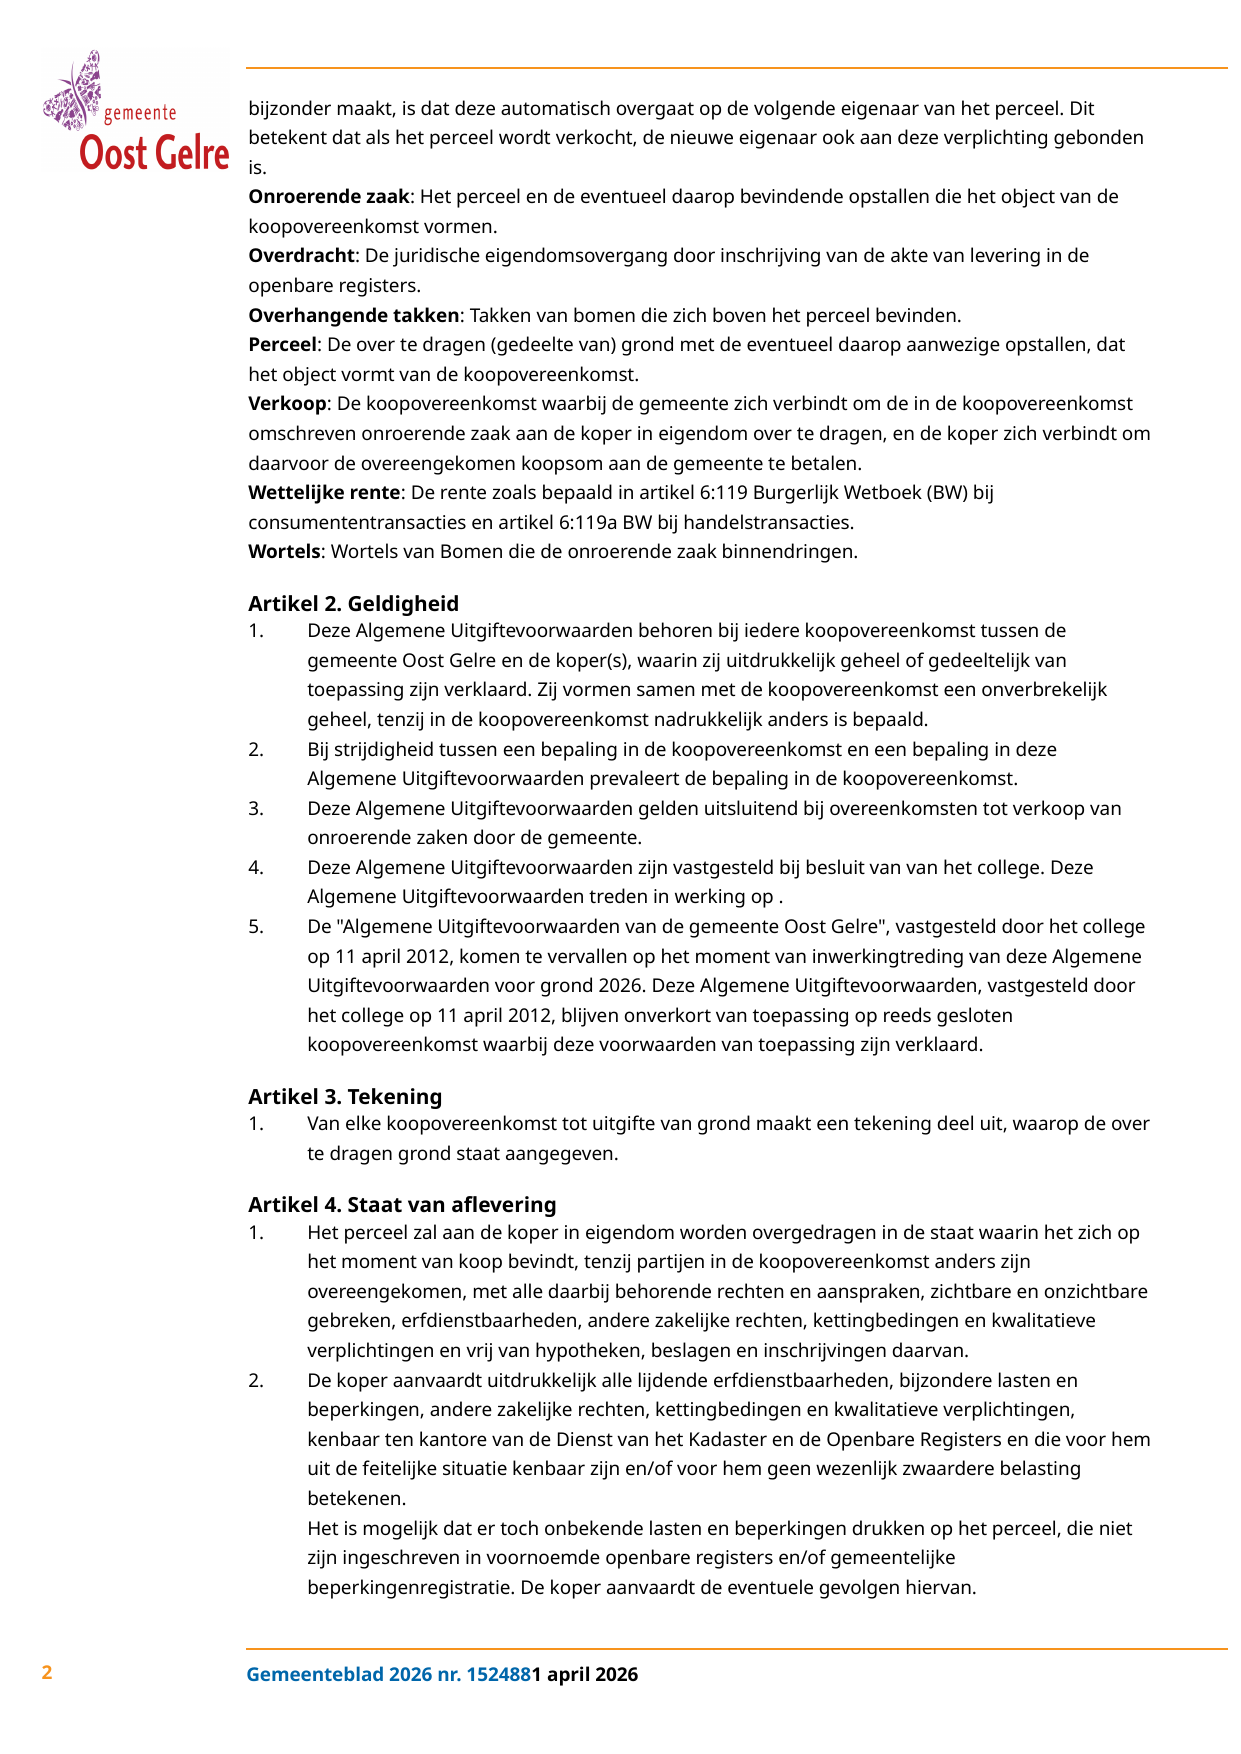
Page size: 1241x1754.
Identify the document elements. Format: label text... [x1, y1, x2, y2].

list Van elke koopovereenkomst tot uitgifte van grond maakt een tekening deel uit, waarop de over te dragen grond staat aangegeven. [248, 1110, 1152, 1166]
list De koper aanvaardt uitdrukkelijk alle lijdende erfdienstbaarheden, bijzondere lasten en beperkingen, andere zakelijke rechten, kettingbedingen en kwalitatieve verplichtingen, kenbaar ten kantore van de Dienst van het Kadaster en de Openbare Registers en die voor hem uit de feitelijke situatie kenbaar zijn en/of voor hem geen wezenlijk zwaardere belasting betekenen. [248, 1367, 1152, 1511]
list Bij strijdigheid tussen een bepaling in de koopovereenkomst en een bepaling in deze Algemene Uitgiftevoorwaarden prevaleert de bepaling in de koopovereenkomst. [248, 736, 1152, 791]
text Overhangende takken: Takken van bomen die zich boven het perceel bevinden. [248, 302, 1152, 328]
text Artikel 2. Geldigheid [248, 589, 1152, 617]
text Wettelijke rente: De rente zoals bepaald in artikel 6:119 Burgerlijk Wetboek (BW) bij consumententransacties en artikel 6:119a BW bij handelstransacties. [248, 479, 1152, 535]
list De "Algemene Uitgiftevoorwaarden van de gemeente Oost Gelre", vastgesteld door het college op 11 april 2012, komen te vervallen op het moment van inwerkingtreding van deze Algemene Uitgiftevoorwaarden voor grond 2026. Deze Algemene Uitgiftevoorwaarden, vastgesteld door het college op 11 april 2012, blijven onverkort van toepassing op reeds gesloten koopovereenkomst waarbij deze voorwaarden van toepassing zijn verklaard. [248, 913, 1152, 1057]
list Het perceel zal aan de koper in eigendom worden overgedragen in de staat waarin het zich op het moment van koop bevindt, tenzij partijen in de koopovereenkomst anders zijn overeengekomen, met alle daarbij behorende rechten en aanspraken, zichtbare en onzichtbare gebreken, erfdienstbaarheden, andere zakelijke rechten, kettingbedingen en kwalitatieve verplichtingen en vrij van hypotheken, beslagen en inschrijvingen daarvan. [248, 1219, 1152, 1363]
list Deze Algemene Uitgiftevoorwaarden gelden uitsluitend bij overeenkomsten tot verkoop van onroerende zaken door de gemeente. [248, 795, 1152, 850]
text Artikel 4. Staat van aflevering [248, 1190, 1152, 1219]
text Perceel: De over te dragen (gedeelte van) grond met de eventueel daarop aanwezige opstallen, dat het object vormt van de koopovereenkomst. [248, 331, 1152, 387]
list Deze Algemene Uitgiftevoorwaarden zijn vastgesteld bij besluit van van het college. Deze Algemene Uitgiftevoorwaarden treden in werking op . [248, 854, 1152, 909]
text bijzonder maakt, is dat deze automatisch overgaat op de volgende eigenaar van het perceel. Dit betekent dat als het perceel wordt verkocht, de nieuwe eigenaar ook aan deze verplichting gebonden is. [248, 95, 1152, 180]
text Artikel 3. Tekening [248, 1082, 1152, 1110]
text Wortels: Wortels van Bomen die de onroerende zaak binnendringen. [248, 538, 1152, 564]
text Overdracht: De juridische eigendomsovergang door inschrijving van de akte van levering in de openbare registers. [248, 243, 1152, 298]
list Het is mogelijk dat er toch onbekende lasten en beperkingen drukken op het perceel, die niet zijn ingeschreven in voornoemde openbare registers en/of gemeentelijke beperkingenregistratie. De koper aanvaardt de eventuele gevolgen hiervan. [248, 1515, 1152, 1599]
list Deze Algemene Uitgiftevoorwaarden behoren bij iedere koopovereenkomst tussen de gemeente Oost Gelre en de koper(s), waarin zij uitdrukkelijk geheel of gedeeltelijk van toepassing zijn verklaard. Zij vormen samen met de koopovereenkomst een onverbrekelijk geheel, tenzij in de koopovereenkomst nadrukkelijk anders is bepaald. [248, 617, 1152, 732]
text Verkoop: De koopovereenkomst waarbij de gemeente zich verbindt om de in de koopovereenkomst omschreven onroerende zaak aan de koper in eigendom over te dragen, en de koper zich verbindt om daarvoor de overeengekomen koopsom aan de gemeente te betalen. [248, 391, 1152, 476]
picture [41, 47, 231, 172]
text Onroerende zaak: Het perceel en de eventueel daarop bevindende opstallen die het object van de koopovereenkomst vormen. [248, 183, 1152, 239]
